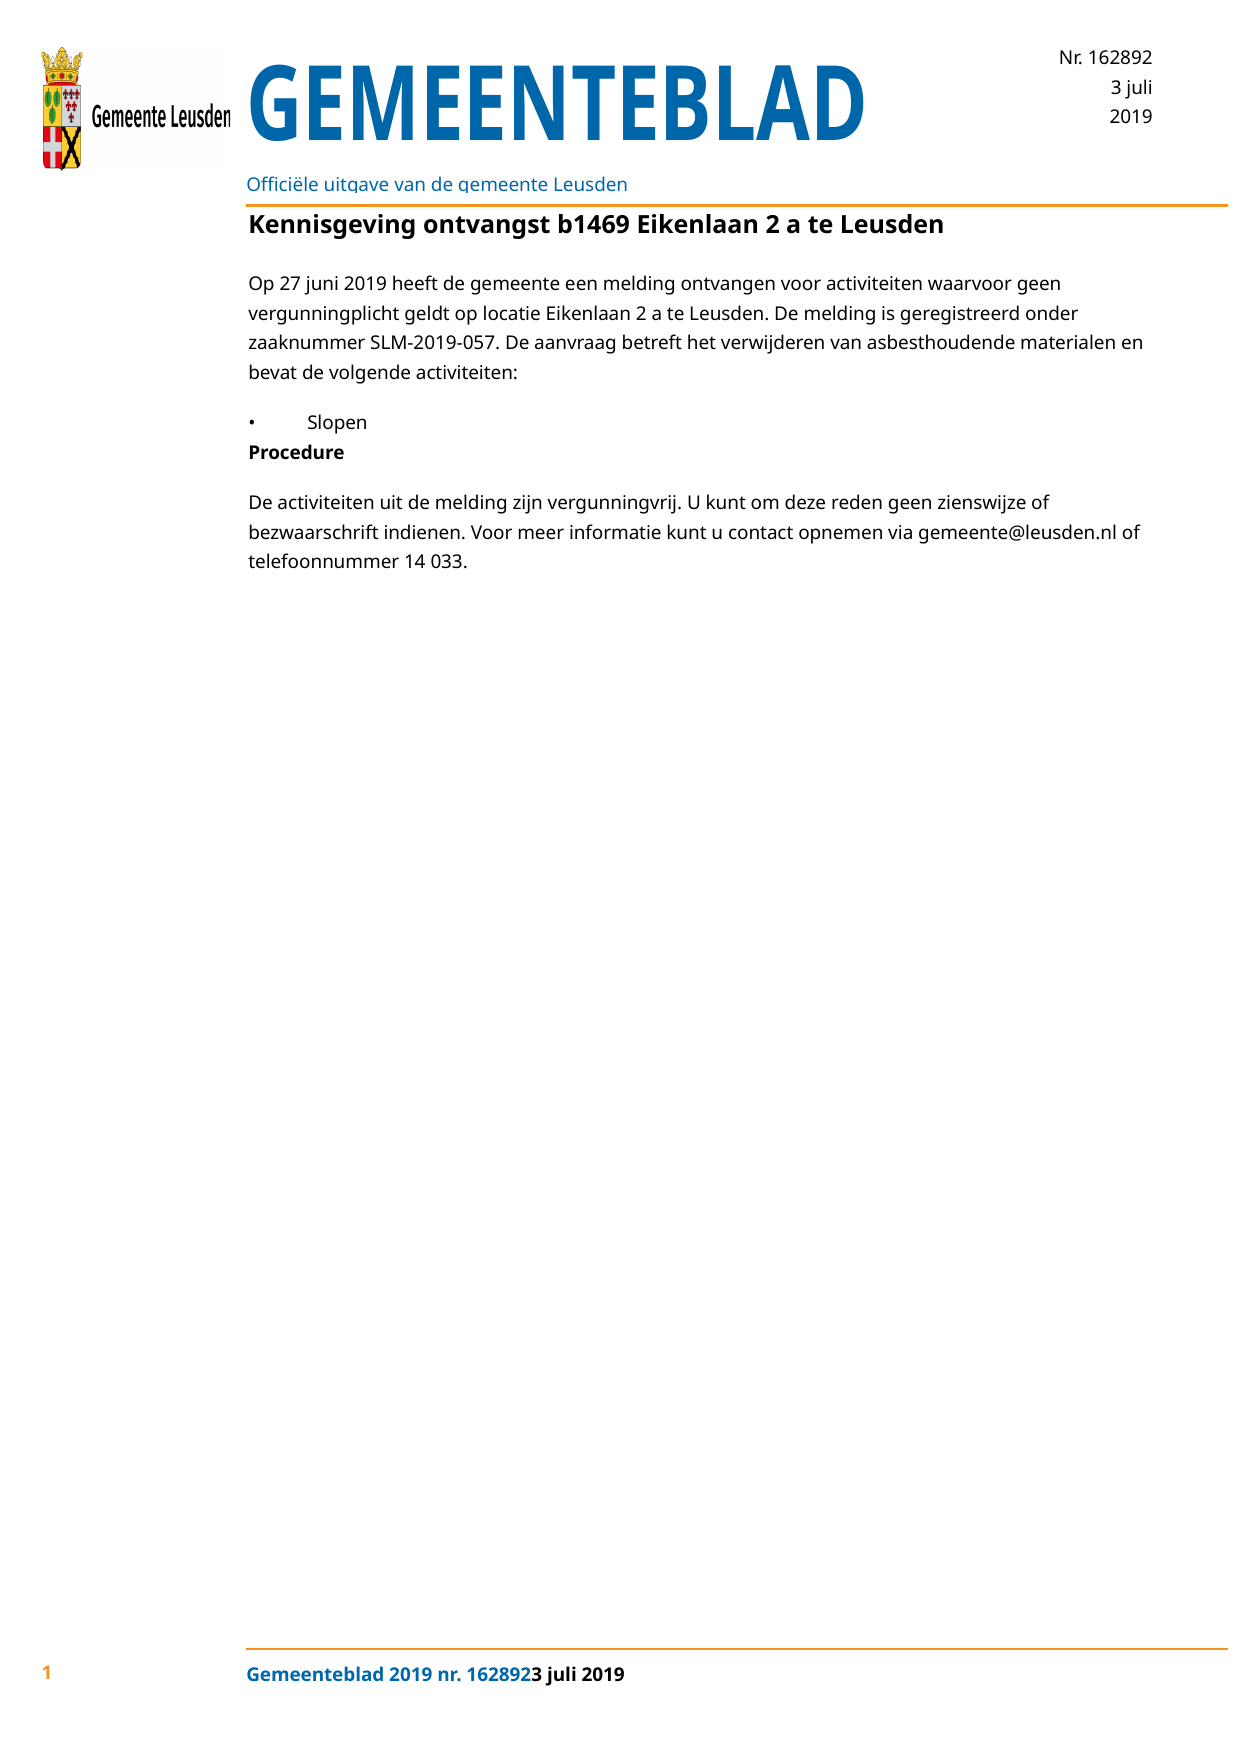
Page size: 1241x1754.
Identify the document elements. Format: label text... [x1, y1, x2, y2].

picture [41, 47, 231, 172]
text Procedure [248, 439, 1152, 465]
list Slopen [248, 409, 1152, 435]
text Op 27 juni 2019 heeft de gemeente een melding ontvangen voor activiteiten waarvoor geen vergunningplicht geldt op locatie Eikenlaan 2 a te Leusden. De melding is geregistreerd onder zaaknummer SLM-2019-057. De aanvraag betreft het verwijderen van asbesthoudende materialen en bevat de volgende activiteiten: [248, 270, 1152, 385]
text De activiteiten uit de melding zijn vergunningvrij. U kunt om deze reden geen zienswijze of bezwaarschrift indienen. Voor meer informatie kunt u contact opnemen via gemeente@leusden.nl of telefoonnummer 14 033. [248, 489, 1152, 574]
text Kennisgeving ontvangst b1469 Eikenlaan 2 a te Leusden [248, 207, 1152, 241]
